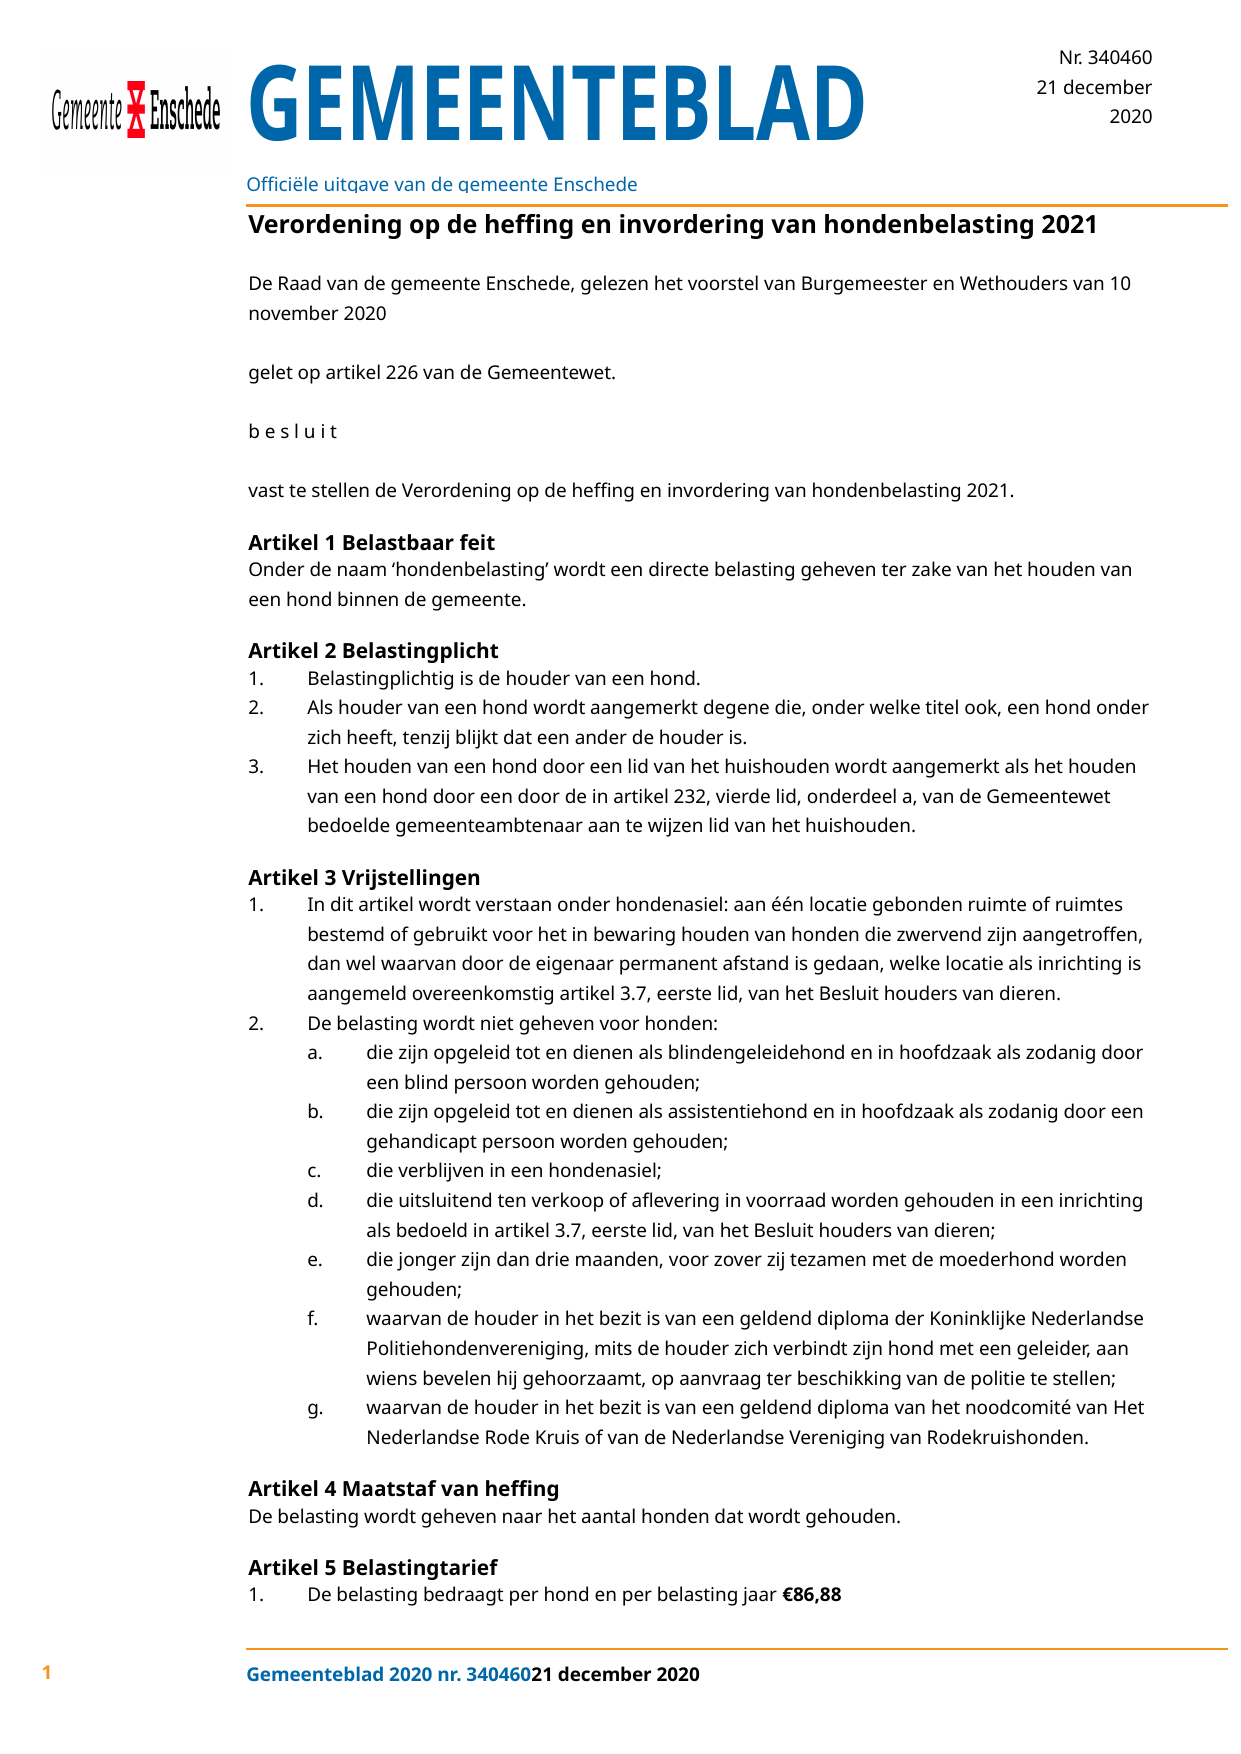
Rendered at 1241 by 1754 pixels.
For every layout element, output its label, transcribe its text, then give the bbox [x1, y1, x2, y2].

list waarvan de houder in het bezit is van een geldend diploma der Koninklijke Nederlandse Politiehondenvereniging, mits de houder zich verbindt zijn hond met een geleider, aan wiens bevelen hij gehoorzaamt, op aanvraag ter beschikking van de politie te stellen; [307, 1306, 1152, 1391]
text Artikel 1 Belastbaar feit [248, 528, 1152, 556]
text De belasting wordt geheven naar het aantal honden dat wordt gehouden. [248, 1503, 1152, 1528]
text Artikel 4 Maatstaf van heffing [248, 1474, 1152, 1503]
text b e s l u i t [248, 418, 1152, 444]
text Artikel 2 Belastingplicht [248, 636, 1152, 665]
list die zijn opgeleid tot en dienen als blindengeleidehond en in hoofdzaak als zodanig door een blind persoon worden gehouden; [307, 1039, 1152, 1095]
list die zijn opgeleid tot en dienen als assistentiehond en in hoofdzaak als zodanig door een gehandicapt persoon worden gehouden; [307, 1098, 1152, 1154]
text Verordening op de heffing en invordering van hondenbelasting 2021 [248, 207, 1152, 241]
list Het houden van een hond door een lid van het huishouden wordt aangemerkt als het houden van een hond door een door de in artikel 232, vierde lid, onderdeel a, van de Gemeentewet bedoelde gemeenteambtenaar aan te wijzen lid van het huishouden. [248, 753, 1152, 838]
text vast te stellen de Verordening op de heffing en invordering van hondenbelasting 2021. [248, 477, 1152, 503]
list waarvan de houder in het bezit is van een geldend diploma van het noodcomité van Het Nederlandse Rode Kruis of van de Nederlandse Vereniging van Rodekruishonden. [307, 1394, 1152, 1450]
list die verblijven in een hondenasiel; [307, 1158, 1152, 1183]
list Belastingplichtig is de houder van een hond. [248, 665, 1152, 690]
text Artikel 5 Belastingtarief [248, 1553, 1152, 1582]
text Artikel 3 Vrijstellingen [248, 863, 1152, 891]
text De Raad van de gemeente Enschede, gelezen het voorstel van Burgemeester en Wethouders van 10 november 2020 [248, 270, 1152, 326]
list die uitsluitend ten verkoop of aflevering in voorraad worden gehouden in een inrichting als bedoeld in artikel 3.7, eerste lid, van het Besluit houders van dieren; [307, 1187, 1152, 1243]
list De belasting wordt niet geheven voor honden: [248, 1010, 1152, 1036]
list Als houder van een hond wordt aangemerkt degene die, onder welke titel ook, een hond onder zich heeft, tenzij blijkt dat een ander de houder is. [248, 694, 1152, 749]
list In dit artikel wordt verstaan onder hondenasiel: aan één locatie gebonden ruimte of ruimtes bestemd of gebruikt voor het in bewaring houden van honden die zwervend zijn aangetroffen, dan wel waarvan door de eigenaar permanent afstand is gedaan, welke locatie als inrichting is aangemeld overeenkomstig artikel 3.7, eerste lid, van het Besluit houders van dieren. [248, 891, 1152, 1006]
text gelet op artikel 226 van de Gemeentewet. [248, 359, 1152, 385]
picture [41, 47, 231, 172]
text Onder de naam ‘hondenbelasting’ wordt een directe belasting geheven ter zake van het houden van een hond binnen de gemeente. [248, 556, 1152, 612]
list die jonger zijn dan drie maanden, voor zover zij tezamen met de moederhond worden gehouden; [307, 1246, 1152, 1302]
list De belasting bedraagt per hond en per belasting jaar €86,88 [248, 1582, 1152, 1607]
